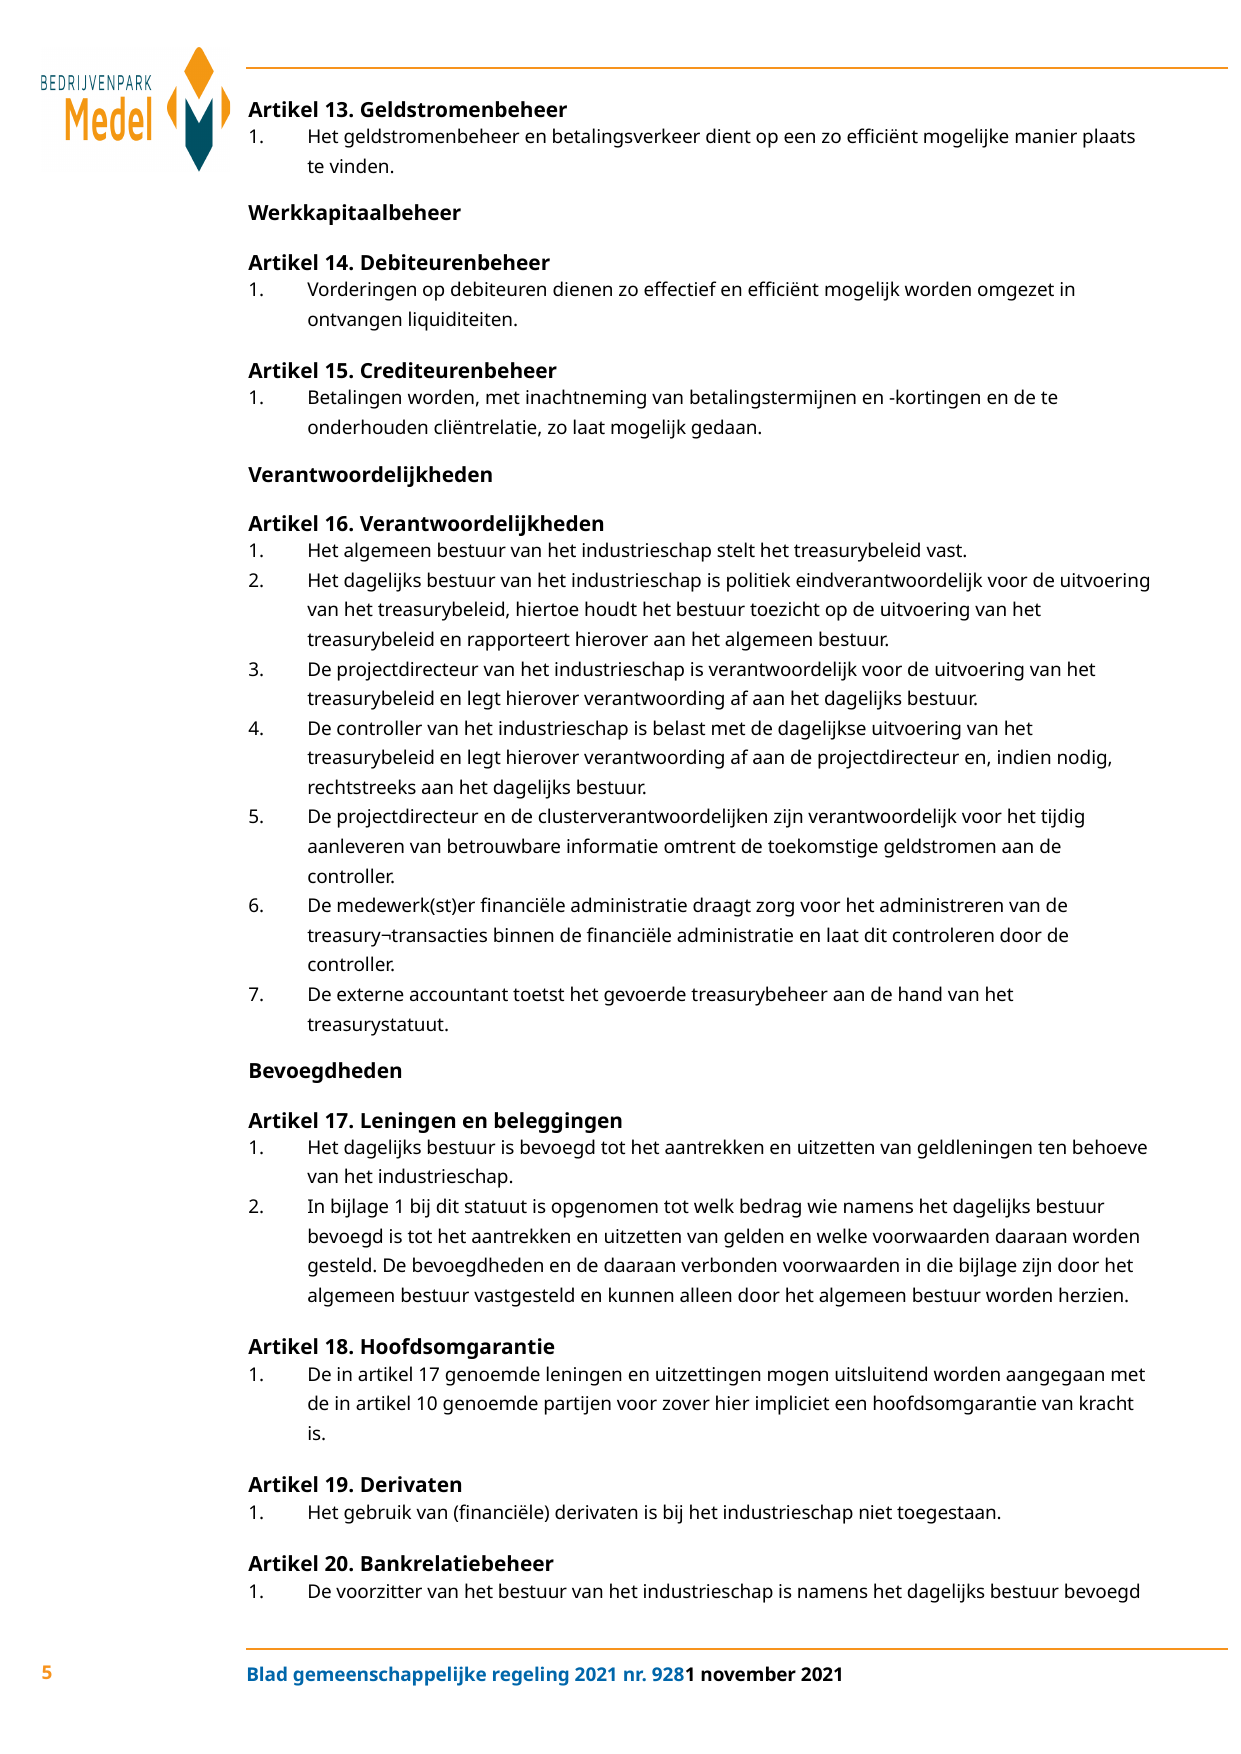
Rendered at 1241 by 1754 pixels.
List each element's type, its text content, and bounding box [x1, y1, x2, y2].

list Vorderingen op debiteuren dienen zo effectief en efficiënt mogelijk worden omgezet in ontvangen liquiditeiten. [248, 276, 1152, 331]
list Het gebruik van (financiële) derivaten is bij het industrieschap niet toegestaan. [248, 1499, 1152, 1525]
text Bevoegdheden [248, 1056, 1152, 1085]
text Werkkapitaalbeheer [248, 198, 1152, 227]
text Artikel 17. Leningen en beleggingen [248, 1106, 1152, 1134]
text Artikel 14. Debiteurenbeheer [248, 248, 1152, 276]
list Betalingen worden, met inachtneming van betalingstermijnen en -kortingen en de te onderhouden cliëntrelatie, zo laat mogelijk gedaan. [248, 384, 1152, 440]
picture [41, 47, 231, 172]
text Verantwoordelijkheden [248, 460, 1152, 488]
text Artikel 13. Geldstromenbeheer [248, 95, 1152, 123]
list De projectdirecteur van het industrieschap is verantwoordelijk voor de uitvoering van het treasurybeleid en legt hierover verantwoording af aan het dagelijks bestuur. [248, 656, 1152, 711]
list De projectdirecteur en de clusterverantwoordelijken zijn verantwoordelijk voor het tijdig aanleveren van betrouwbare informatie omtrent de toekomstige geldstromen aan de controller. [248, 804, 1152, 889]
text Artikel 18. Hoofdsomgarantie [248, 1332, 1152, 1361]
text Artikel 19. Derivaten [248, 1471, 1152, 1499]
list Het dagelijks bestuur is bevoegd tot het aantrekken en uitzetten van geldleningen ten behoeve van het industrieschap. [248, 1134, 1152, 1189]
list De in artikel 17 genoemde leningen en uitzettingen mogen uitsluitend worden aangegaan met de in artikel 10 genoemde partijen voor zover hier impliciet een hoofdsomgarantie van kracht is. [248, 1361, 1152, 1446]
text Artikel 16. Verantwoordelijkheden [248, 509, 1152, 537]
list Het algemeen bestuur van het industrieschap stelt het treasurybeleid vast. [248, 537, 1152, 563]
list De medewerk(st)er financiële administratie draagt zorg voor het administreren van de treasury¬transacties binnen de financiële administratie en laat dit controleren door de controller. [248, 892, 1152, 977]
text Artikel 15. Crediteurenbeheer [248, 356, 1152, 384]
list Het dagelijks bestuur van het industrieschap is politiek eindverantwoordelijk voor de uitvoering van het treasurybeleid, hiertoe houdt het bestuur toezicht op de uitvoering van het treasurybeleid en rapporteert hierover aan het algemeen bestuur. [248, 567, 1152, 652]
list De voorzitter van het bestuur van het industrieschap is namens het dagelijks bestuur bevoegd [248, 1578, 1152, 1603]
list Het geldstromenbeheer en betalingsverkeer dient op een zo efficiënt mogelijke manier plaats te vinden. [248, 123, 1152, 178]
list De controller van het industrieschap is belast met de dagelijkse uitvoering van het treasurybeleid en legt hierover verantwoording af aan de projectdirecteur en, indien nodig, rechtstreeks aan het dagelijks bestuur. [248, 715, 1152, 800]
list De externe accountant toetst het gevoerde treasurybeheer aan de hand van het treasurystatuut. [248, 981, 1152, 1037]
text Artikel 20. Bankrelatiebeheer [248, 1549, 1152, 1578]
list In bijlage 1 bij dit statuut is opgenomen tot welk bedrag wie namens het dagelijks bestuur bevoegd is tot het aantrekken en uitzetten van gelden en welke voorwaarden daaraan worden gesteld. De bevoegdheden en de daaraan verbonden voorwaarden in die bijlage zijn door het algemeen bestuur vastgesteld en kunnen alleen door het algemeen bestuur worden herzien. [248, 1193, 1152, 1308]
